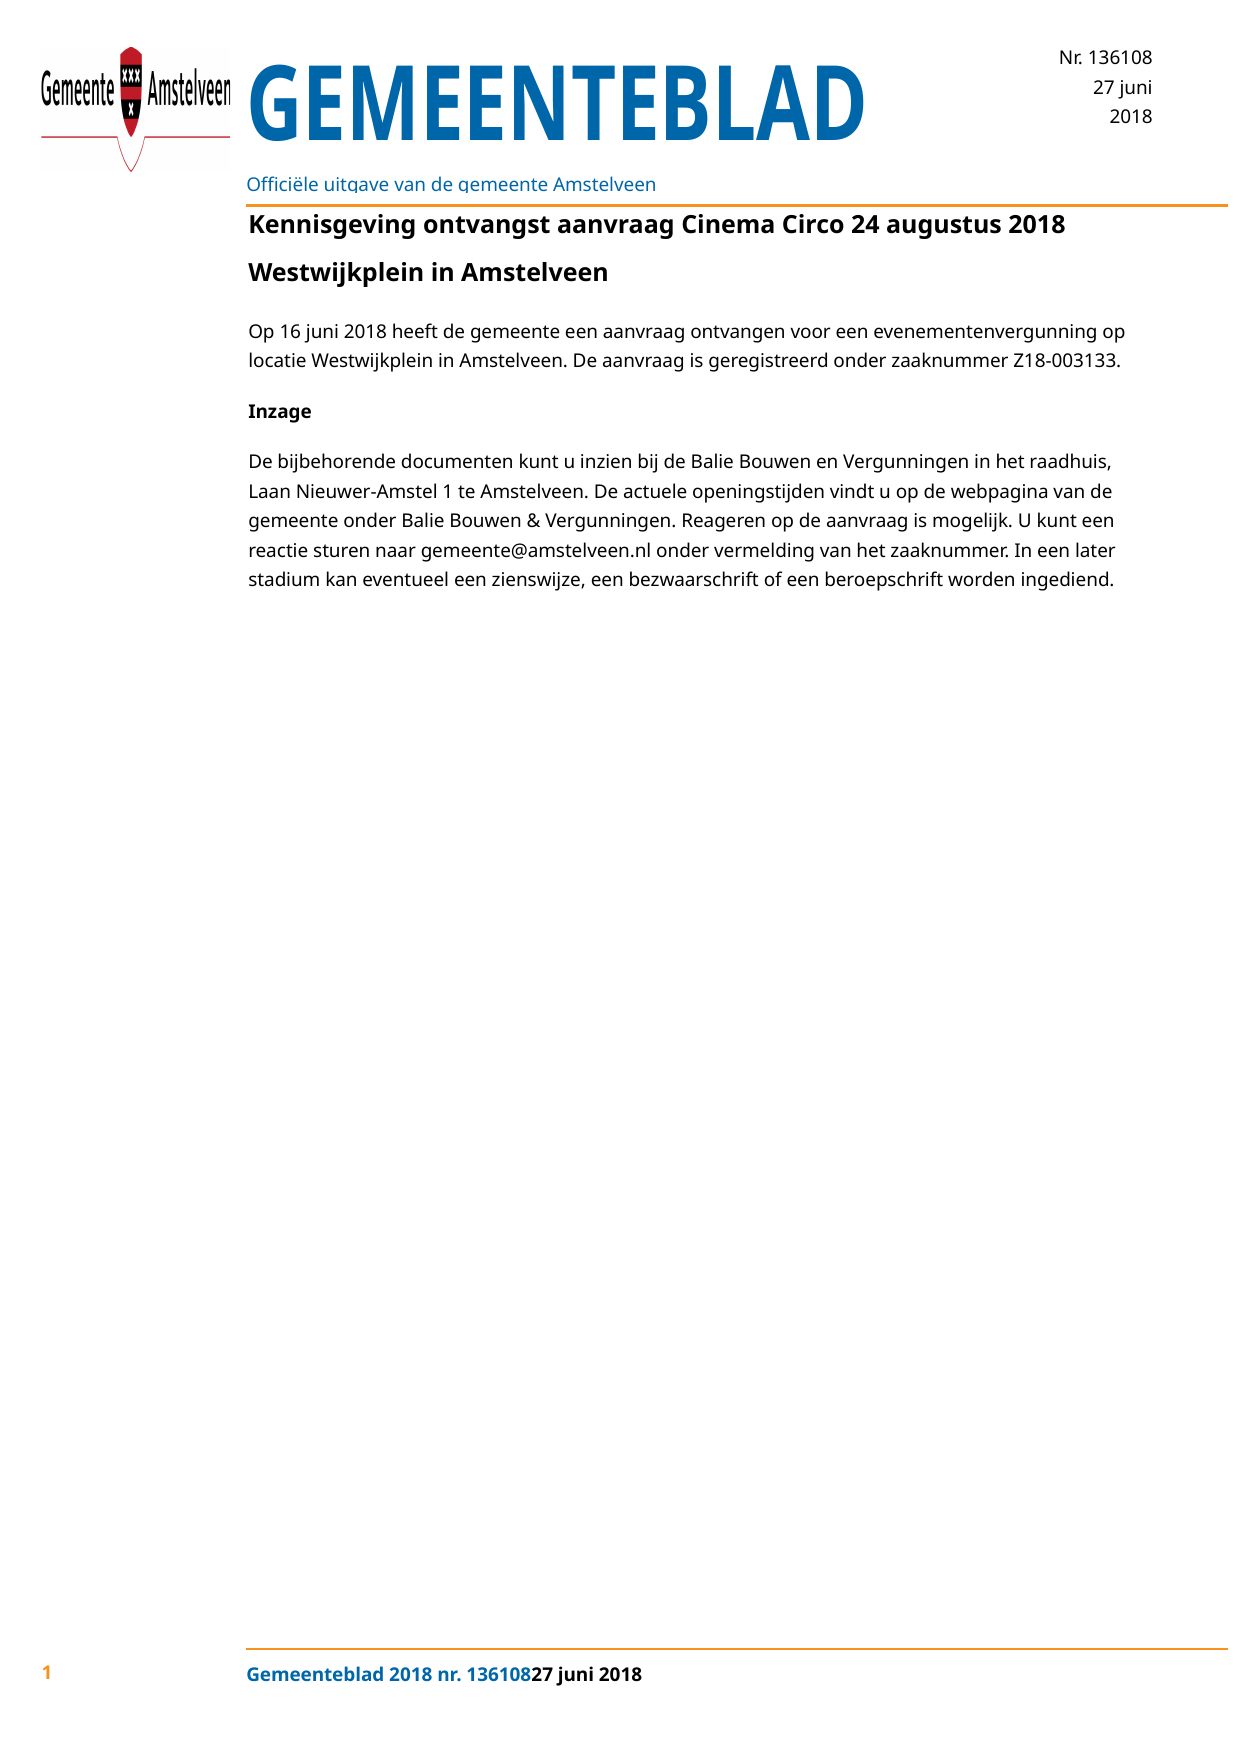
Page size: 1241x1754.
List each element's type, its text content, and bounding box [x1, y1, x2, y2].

text Kennisgeving ontvangst aanvraag Cinema Circo 24 augustus 2018 Westwijkplein in Amstelveen [248, 207, 1152, 288]
picture [41, 47, 231, 172]
text Inzage [248, 398, 1152, 424]
text Op 16 juni 2018 heeft de gemeente een aanvraag ontvangen voor een evenementenvergunning op locatie Westwijkplein in Amstelveen. De aanvraag is geregistreerd onder zaaknummer Z18-003133. [248, 318, 1152, 373]
text De bijbehorende documenten kunt u inzien bij de Balie Bouwen en Vergunningen in het raadhuis, Laan Nieuwer-Amstel 1 te Amstelveen. De actuele openingstijden vindt u op de webpagina van de gemeente onder Balie Bouwen & Vergunningen. Reageren op de aanvraag is mogelijk. U kunt een reactie sturen naar gemeente@amstelveen.nl onder vermelding van het zaaknummer. In een later stadium kan eventueel een zienswijze, een bezwaarschrift of een beroepschrift worden ingediend. [248, 448, 1152, 592]
